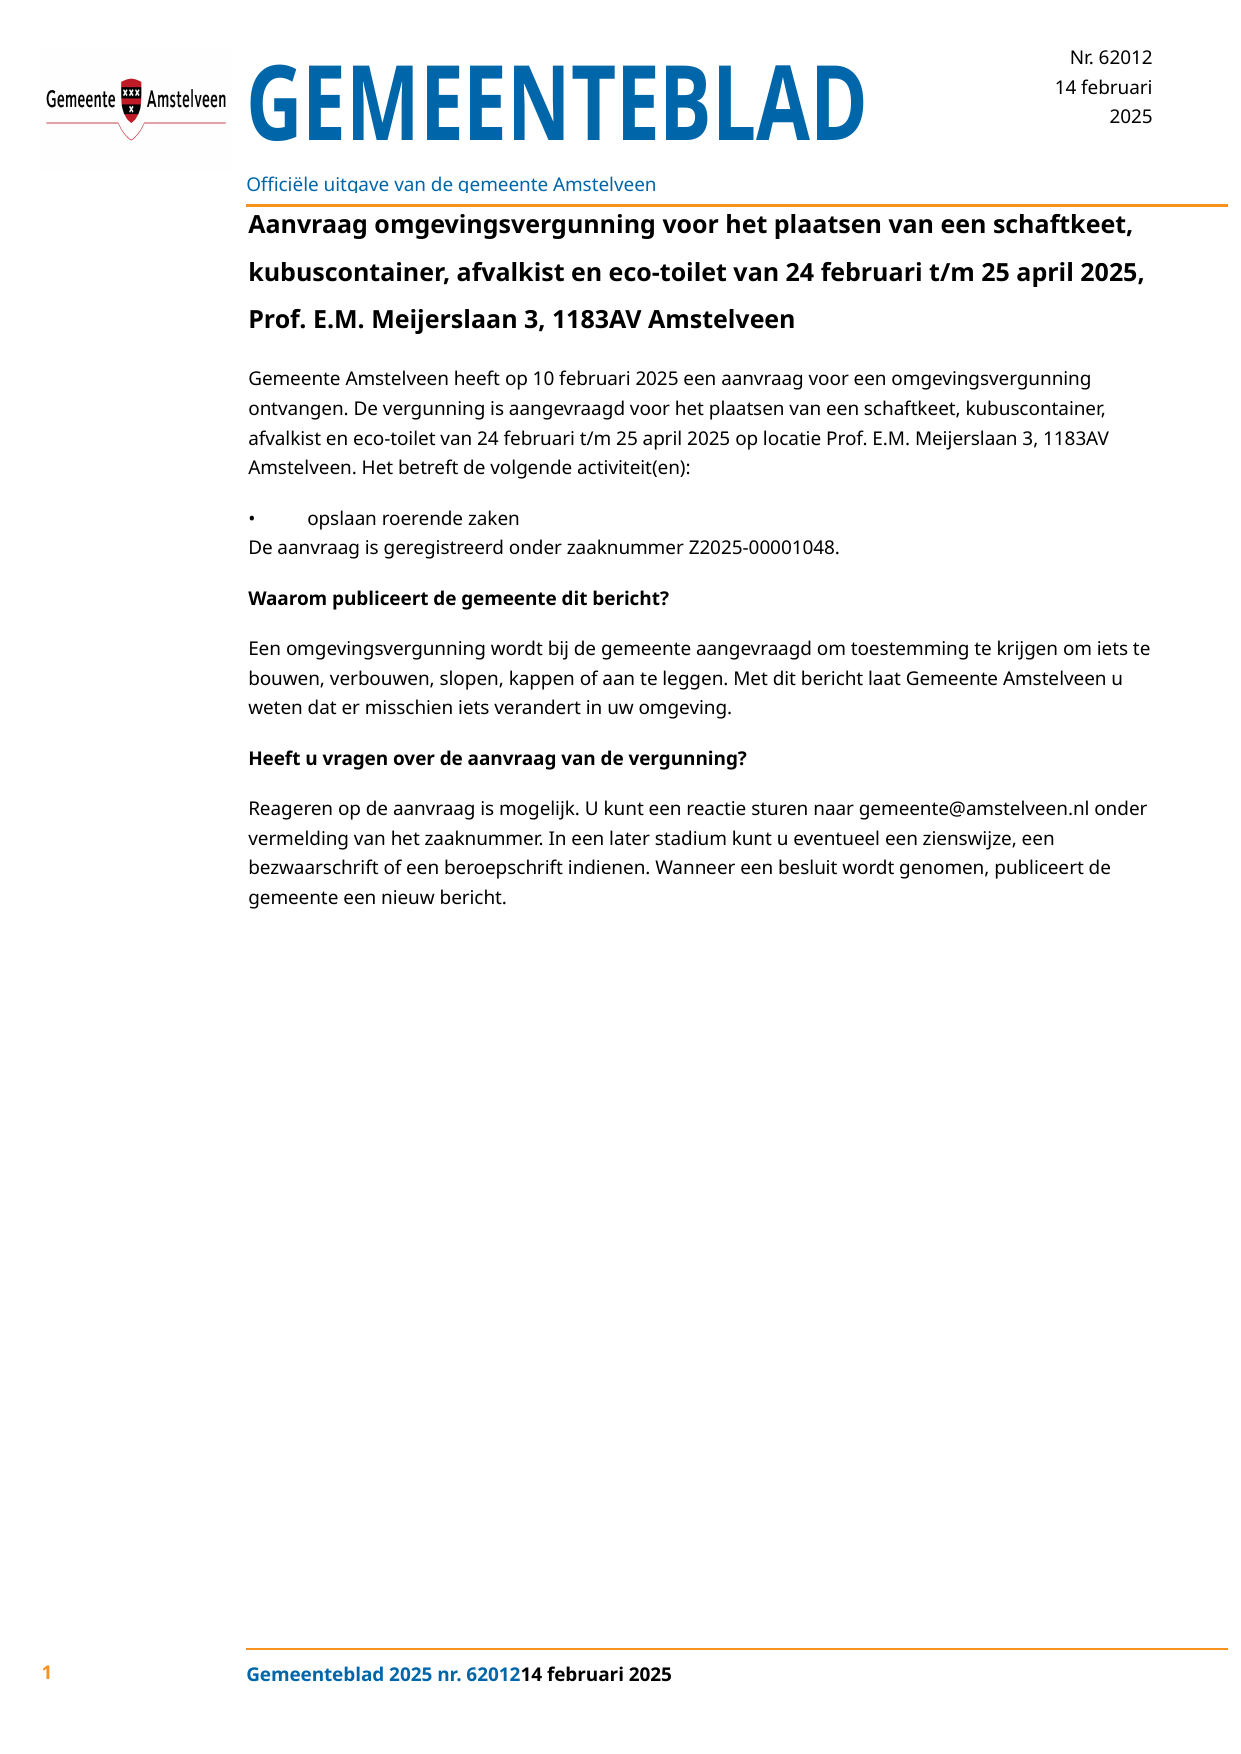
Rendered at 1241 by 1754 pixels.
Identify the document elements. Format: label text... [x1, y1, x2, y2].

text Aanvraag omgevingsvergunning voor het plaatsen van een schaftkeet, kubuscontainer, afvalkist en eco-toilet van 24 februari t/m 25 april 2025, Prof. E.M. Meijerslaan 3, 1183AV Amstelveen [248, 207, 1152, 336]
text Een omgevingsvergunning wordt bij de gemeente aangevraagd om toestemming te krijgen om iets te bouwen, verbouwen, slopen, kappen of aan te leggen. Met dit bericht laat Gemeente Amstelveen u weten dat er misschien iets verandert in uw omgeving. [248, 635, 1152, 720]
text De aanvraag is geregistreerd onder zaaknummer Z2025-00001048. [248, 534, 1152, 560]
picture [41, 47, 231, 172]
text Reageren op de aanvraag is mogelijk. U kunt een reactie sturen naar gemeente@amstelveen.nl onder vermelding van het zaaknummer. In een later stadium kunt u eventueel een zienswijze, een bezwaarschrift of een beroepschrift indienen. Wanneer een besluit wordt genomen, publiceert de gemeente een nieuw bericht. [248, 795, 1152, 909]
text Gemeente Amstelveen heeft op 10 februari 2025 een aanvraag voor een omgevingsvergunning ontvangen. De vergunning is aangevraagd voor het plaatsen van een schaftkeet, kubuscontainer, afvalkist en eco-toilet van 24 februari t/m 25 april 2025 op locatie Prof. E.M. Meijerslaan 3, 1183AV Amstelveen. Het betreft de volgende activiteit(en): [248, 366, 1152, 480]
list opslaan roerende zaken [248, 505, 1152, 530]
text Waarom publiceert de gemeente dit bericht? [248, 585, 1152, 610]
text Heeft u vragen over de aanvraag van de vergunning? [248, 745, 1152, 770]
